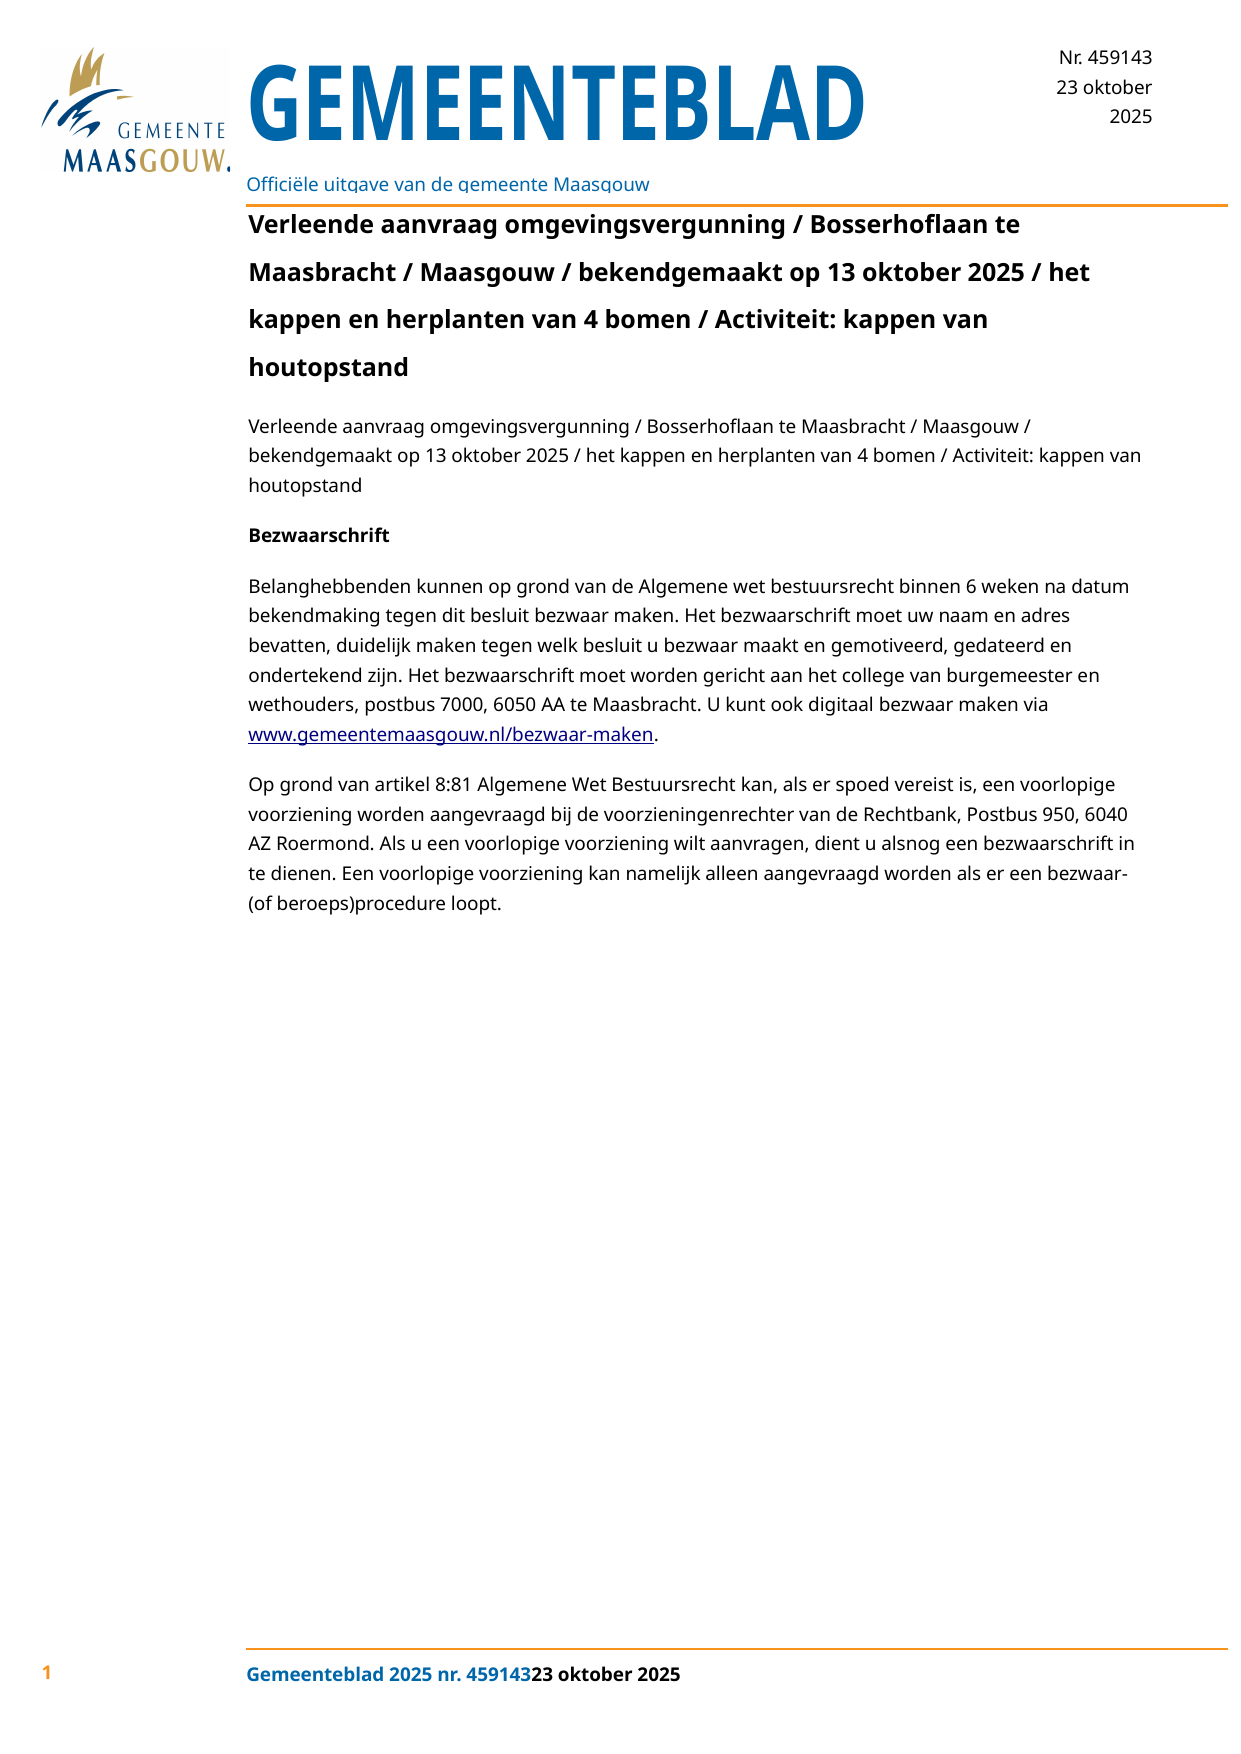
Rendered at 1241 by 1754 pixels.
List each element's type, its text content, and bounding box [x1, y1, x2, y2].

picture [41, 47, 231, 172]
text Belanghebbenden kunnen op grond van de Algemene wet bestuursrecht binnen 6 weken na datum bekendmaking tegen dit besluit bezwaar maken. Het bezwaarschrift moet uw naam en adres bevatten, duidelijk maken tegen welk besluit u bezwaar maakt en gemotiveerd, gedateerd en ondertekend zijn. Het bezwaarschrift moet worden gericht aan het college van burgemeester en wethouders, postbus 7000, 6050 AA te Maasbracht. U kunt ook digitaal bezwaar maken via www.gemeentemaasgouw.nl/bezwaar-maken. [248, 573, 1152, 747]
text Verleende aanvraag omgevingsvergunning / Bosserhoflaan te Maasbracht / Maasgouw / bekendgemaakt op 13 oktober 2025 / het kappen en herplanten van 4 bomen / Activiteit: kappen van houtopstand [248, 413, 1152, 498]
text Op grond van artikel 8:81 Algemene Wet Bestuursrecht kan, als er spoed vereist is, een voorlopige voorziening worden aangevraagd bij de voorzieningenrechter van de Rechtbank, Postbus 950, 6040 AZ Roermond. Als u een voorlopige voorziening wilt aanvragen, dient u alsnog een bezwaarschrift in te dienen. Een voorlopige voorziening kan namelijk alleen aangevraagd worden als er een bezwaar- (of beroeps)procedure loopt. [248, 771, 1152, 916]
text Bezwaarschrift [248, 523, 1152, 548]
text Verleende aanvraag omgevingsvergunning / Bosserhoflaan te Maasbracht / Maasgouw / bekendgemaakt op 13 oktober 2025 / het kappen en herplanten van 4 bomen / Activiteit: kappen van houtopstand [248, 207, 1152, 384]
